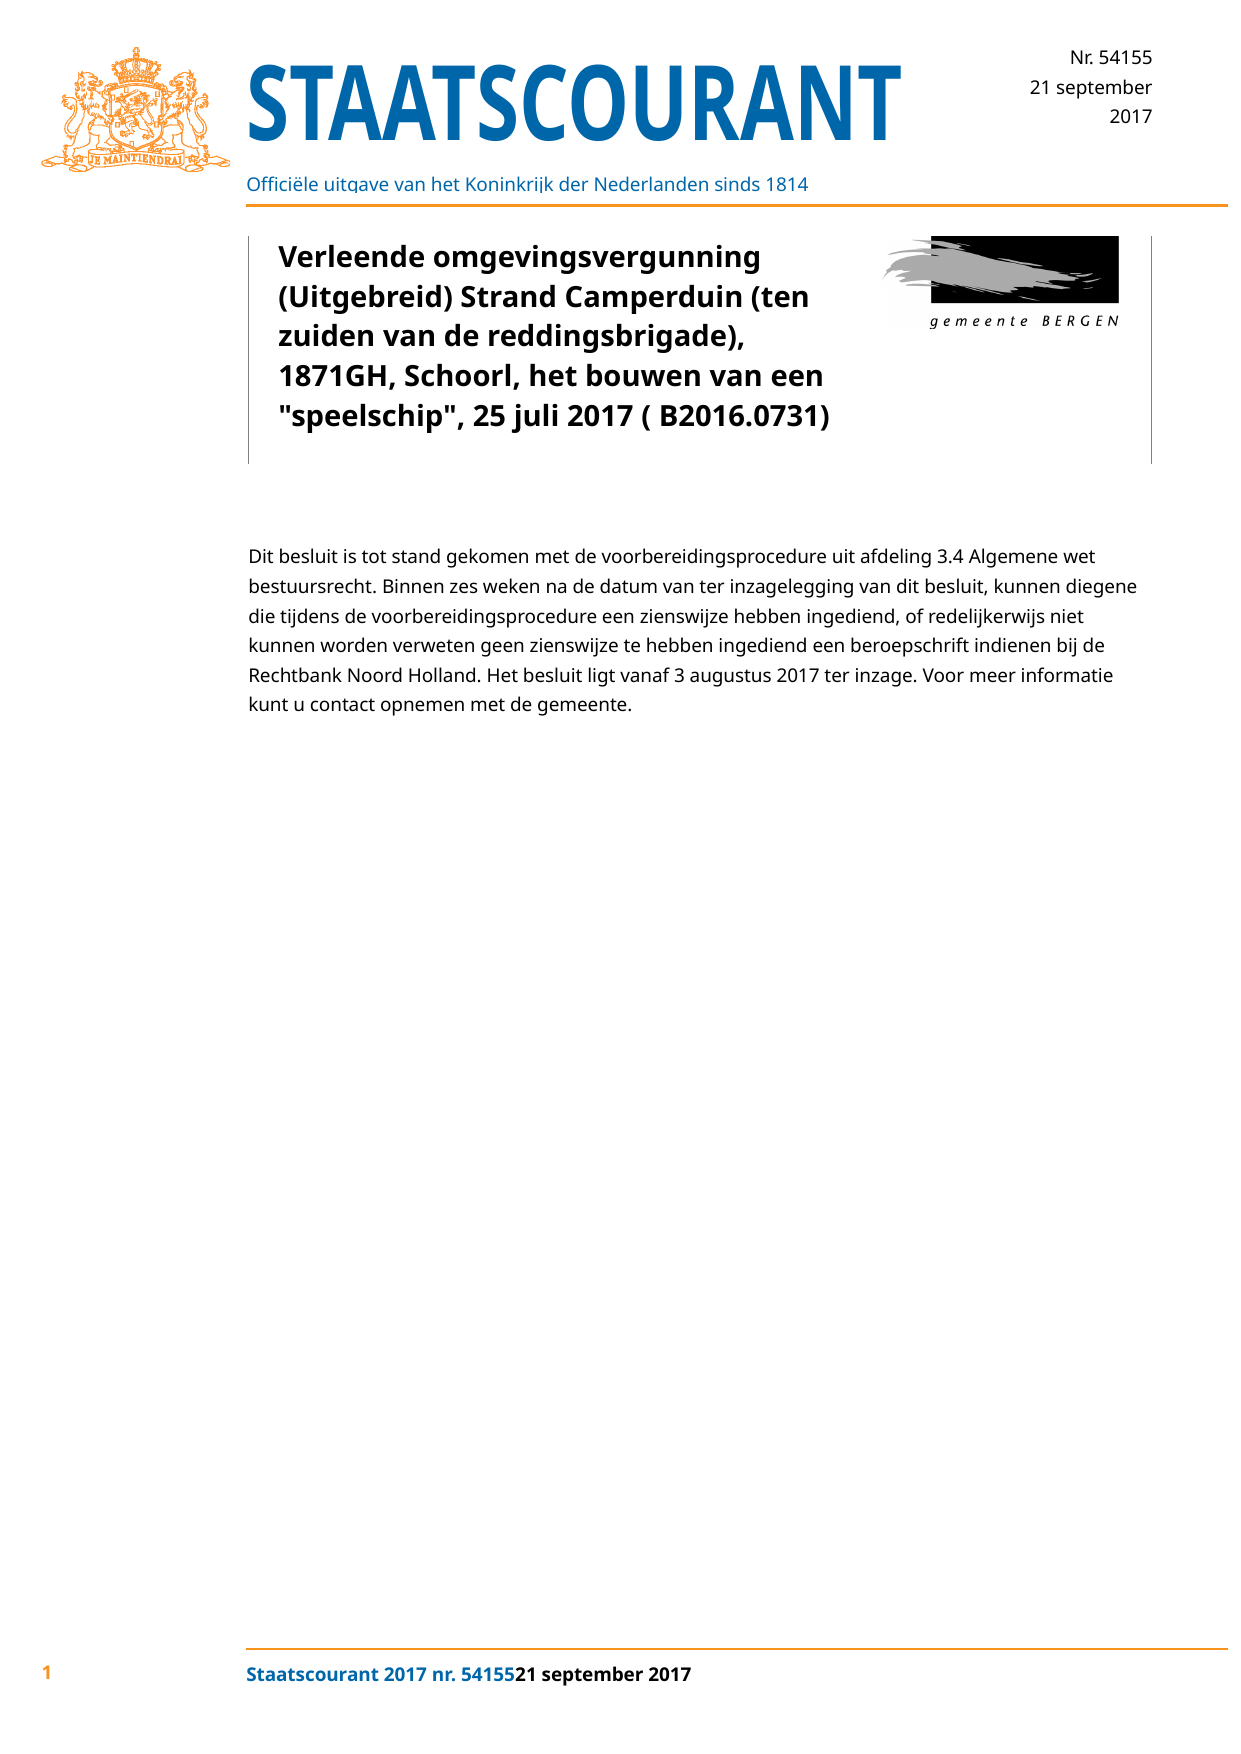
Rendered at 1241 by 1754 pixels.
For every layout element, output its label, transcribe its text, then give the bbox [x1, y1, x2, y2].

text Dit besluit is tot stand gekomen met de voorbereidingsprocedure uit afdeling 3.4 Algemene wet bestuursrecht. Binnen zes weken na de datum van ter inzagelegging van dit besluit, kunnen diegene die tijdens de voorbereidingsprocedure een zienswijze hebben ingediend, of redelijkerwijs niet kunnen worden verweten geen zienswijze te hebben ingediend een beroepschrift indienen bij de Rechtbank Noord Holland. Het besluit ligt vanaf 3 augustus 2017 ter inzage. Voor meer informatie kunt u contact opnemen met de gemeente. [248, 544, 1152, 717]
picture [41, 47, 231, 172]
table_header [850, 236, 1151, 464]
picture [882, 236, 1119, 329]
table_header Verleende omgevingsvergunning (Uitgebreid) Strand Camperduin (ten zuiden van de reddingsbrigade), 1871GH, Schoorl, het bouwen van een "speelschip", 25 juli 2017 ( B2016.0731) [249, 236, 850, 464]
